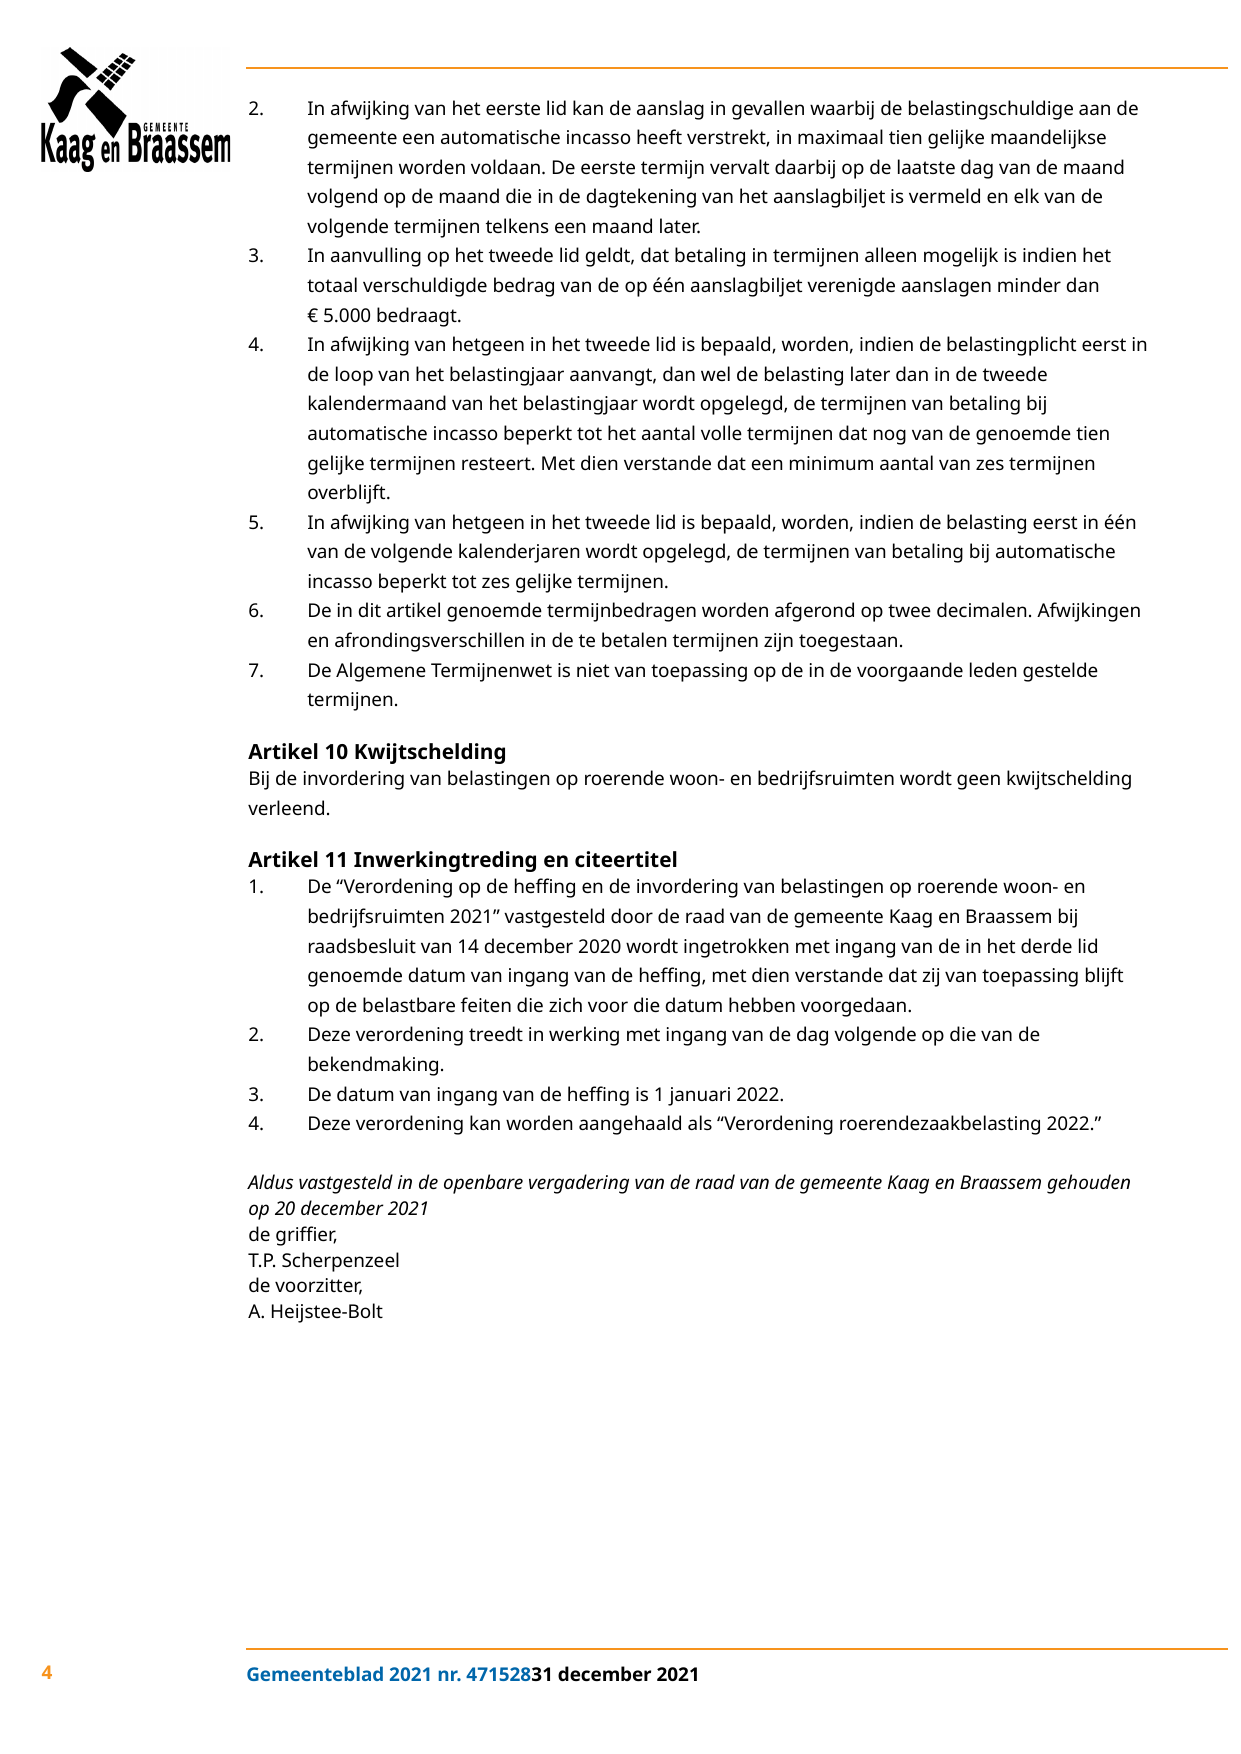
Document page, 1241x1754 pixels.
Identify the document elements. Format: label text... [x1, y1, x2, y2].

picture [41, 47, 231, 172]
list Deze verordening treedt in werking met ingang van de dag volgende op die van de bekendmaking. [248, 1022, 1152, 1077]
text A. Heijstee-Bolt [248, 1298, 1152, 1324]
text Bij de invordering van belastingen op roerende woon- en bedrijfsruimten wordt geen kwijtschelding verleend. [248, 765, 1152, 821]
list De datum van ingang van de heffing is 1 januari 2022. [248, 1081, 1152, 1107]
list De Algemene Termijnenwet is niet van toepassing op de in de voorgaande leden gestelde termijnen. [248, 657, 1152, 712]
list De “Verordening op de heffing en de invordering van belastingen op roerende woon- en bedrijfsruimten 2021” vastgesteld door de raad van de gemeente Kaag en Braassem bij raadsbesluit van 14 december 2020 wordt ingetrokken met ingang van de in het derde lid genoemde datum van ingang van de heffing, met dien verstande dat zij van toepassing blijft op de belastbare feiten die zich voor die datum hebben voorgedaan. [248, 874, 1152, 1018]
text de voorzitter, [248, 1272, 1152, 1298]
list In afwijking van hetgeen in het tweede lid is bepaald, worden, indien de belasting eerst in één van de volgende kalenderjaren wordt opgelegd, de termijnen van betaling bij automatische incasso beperkt tot zes gelijke termijnen. [248, 509, 1152, 594]
text T.P. Scherpenzeel [248, 1247, 1152, 1272]
text Artikel 10 Kwijtschelding [248, 737, 1152, 765]
list In aanvulling op het tweede lid geldt, dat betaling in termijnen alleen mogelijk is indien het totaal verschuldigde bedrag van de op één aanslagbiljet verenigde aanslagen minder dan € 5.000 bedraagt. [248, 243, 1152, 328]
text Artikel 11 Inwerkingtreding en citeertitel [248, 845, 1152, 874]
text Aldus vastgesteld in de openbare vergadering van de raad van de gemeente Kaag en Braassem gehouden op 20 december 2021 [248, 1169, 1152, 1221]
list De in dit artikel genoemde termijnbedragen worden afgerond op twee decimalen. Afwijkingen en afrondingsverschillen in de te betalen termijnen zijn toegestaan. [248, 598, 1152, 653]
list Deze verordening kan worden aangehaald als “Verordening roerendezaakbelasting 2022.” [248, 1110, 1152, 1136]
list In afwijking van hetgeen in het tweede lid is bepaald, worden, indien de belastingplicht eerst in de loop van het belastingjaar aanvangt, dan wel de belasting later dan in de tweede kalendermaand van het belastingjaar wordt opgelegd, de termijnen van betaling bij automatische incasso beperkt tot het aantal volle termijnen dat nog van de genoemde tien gelijke termijnen resteert. Met dien verstande dat een minimum aantal van zes termijnen overblijft. [248, 331, 1152, 505]
list In afwijking van het eerste lid kan de aanslag in gevallen waarbij de belastingschuldige aan de gemeente een automatische incasso heeft verstrekt, in maximaal tien gelijke maandelijkse termijnen worden voldaan. De eerste termijn vervalt daarbij op de laatste dag van de maand volgend op de maand die in de dagtekening van het aanslagbiljet is vermeld en elk van de volgende termijnen telkens een maand later. [248, 95, 1152, 239]
text de griffier, [248, 1221, 1152, 1247]
